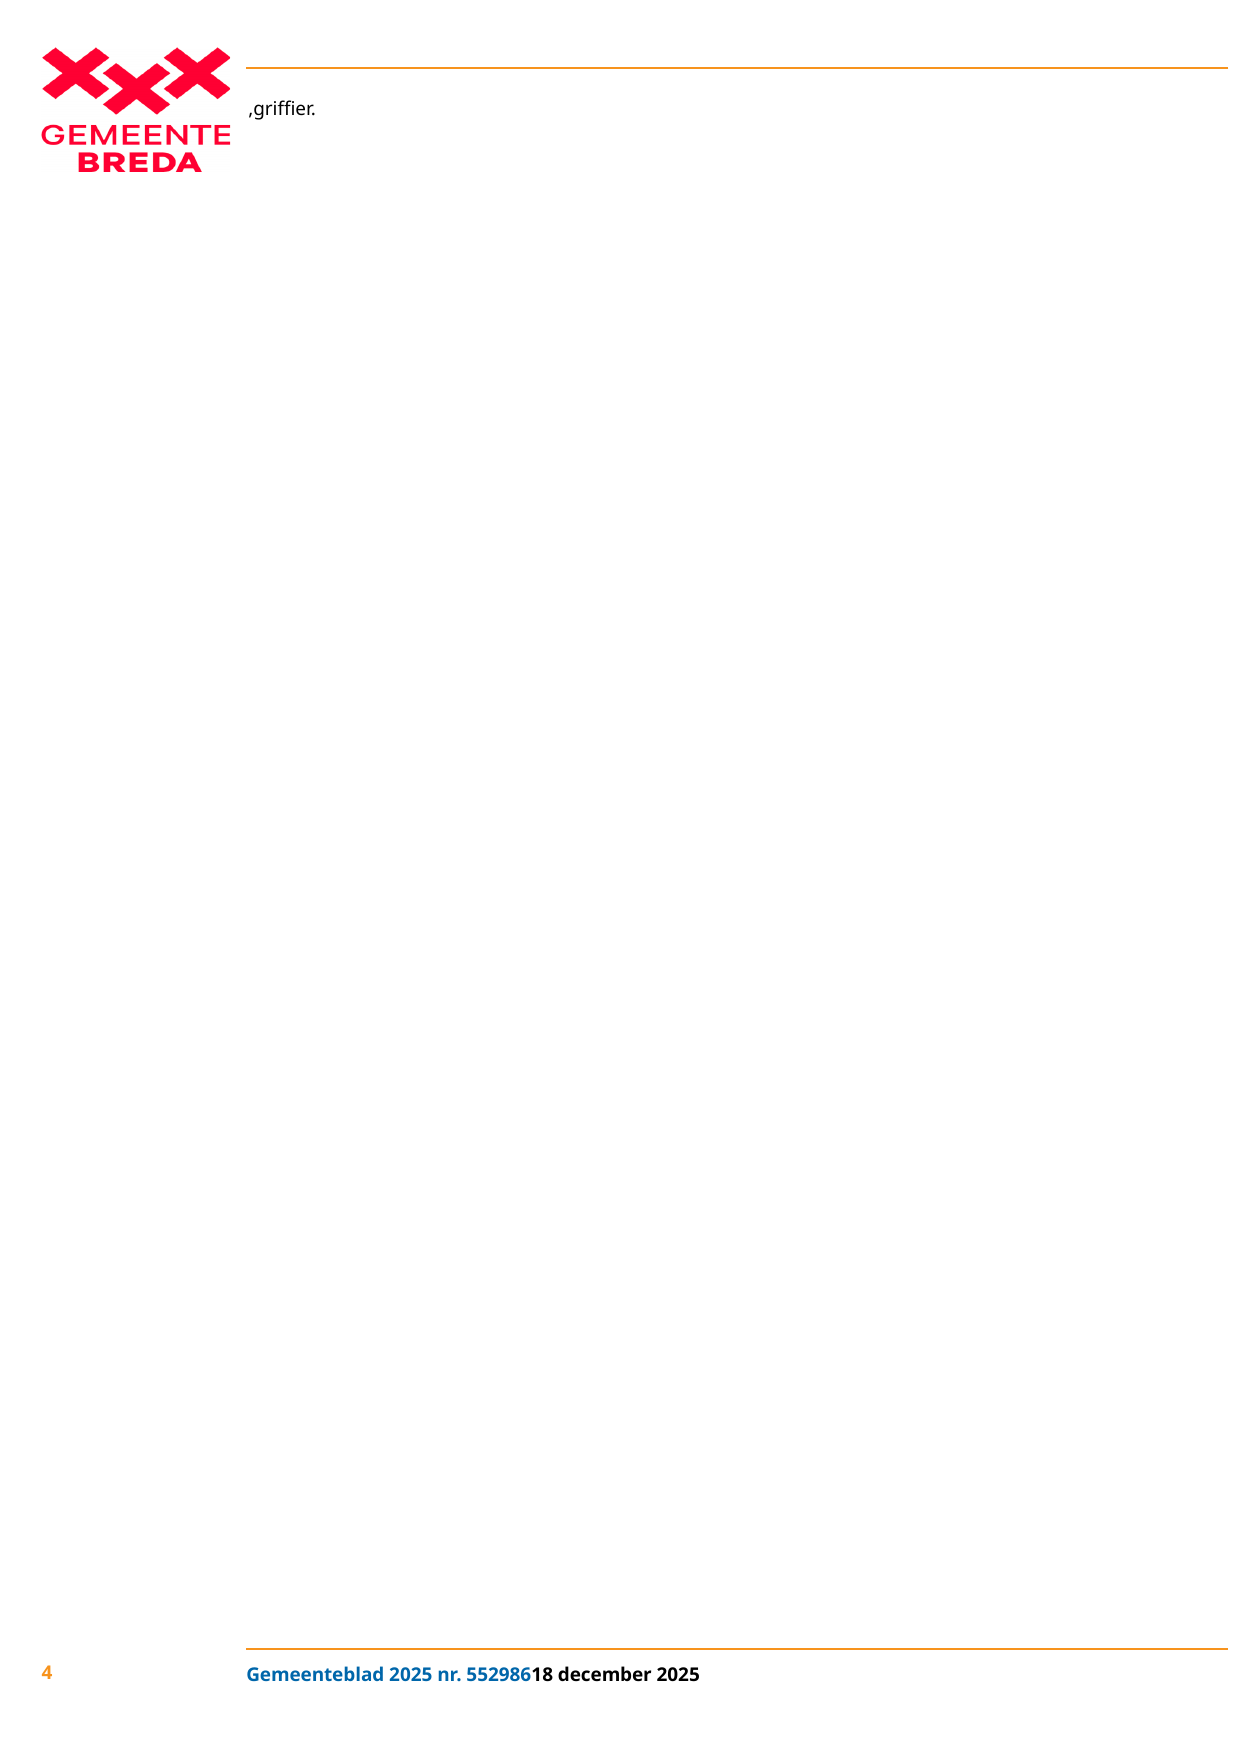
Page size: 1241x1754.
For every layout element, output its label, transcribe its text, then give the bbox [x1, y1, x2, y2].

text ,griffier. [248, 95, 1152, 121]
picture [41, 47, 231, 172]
